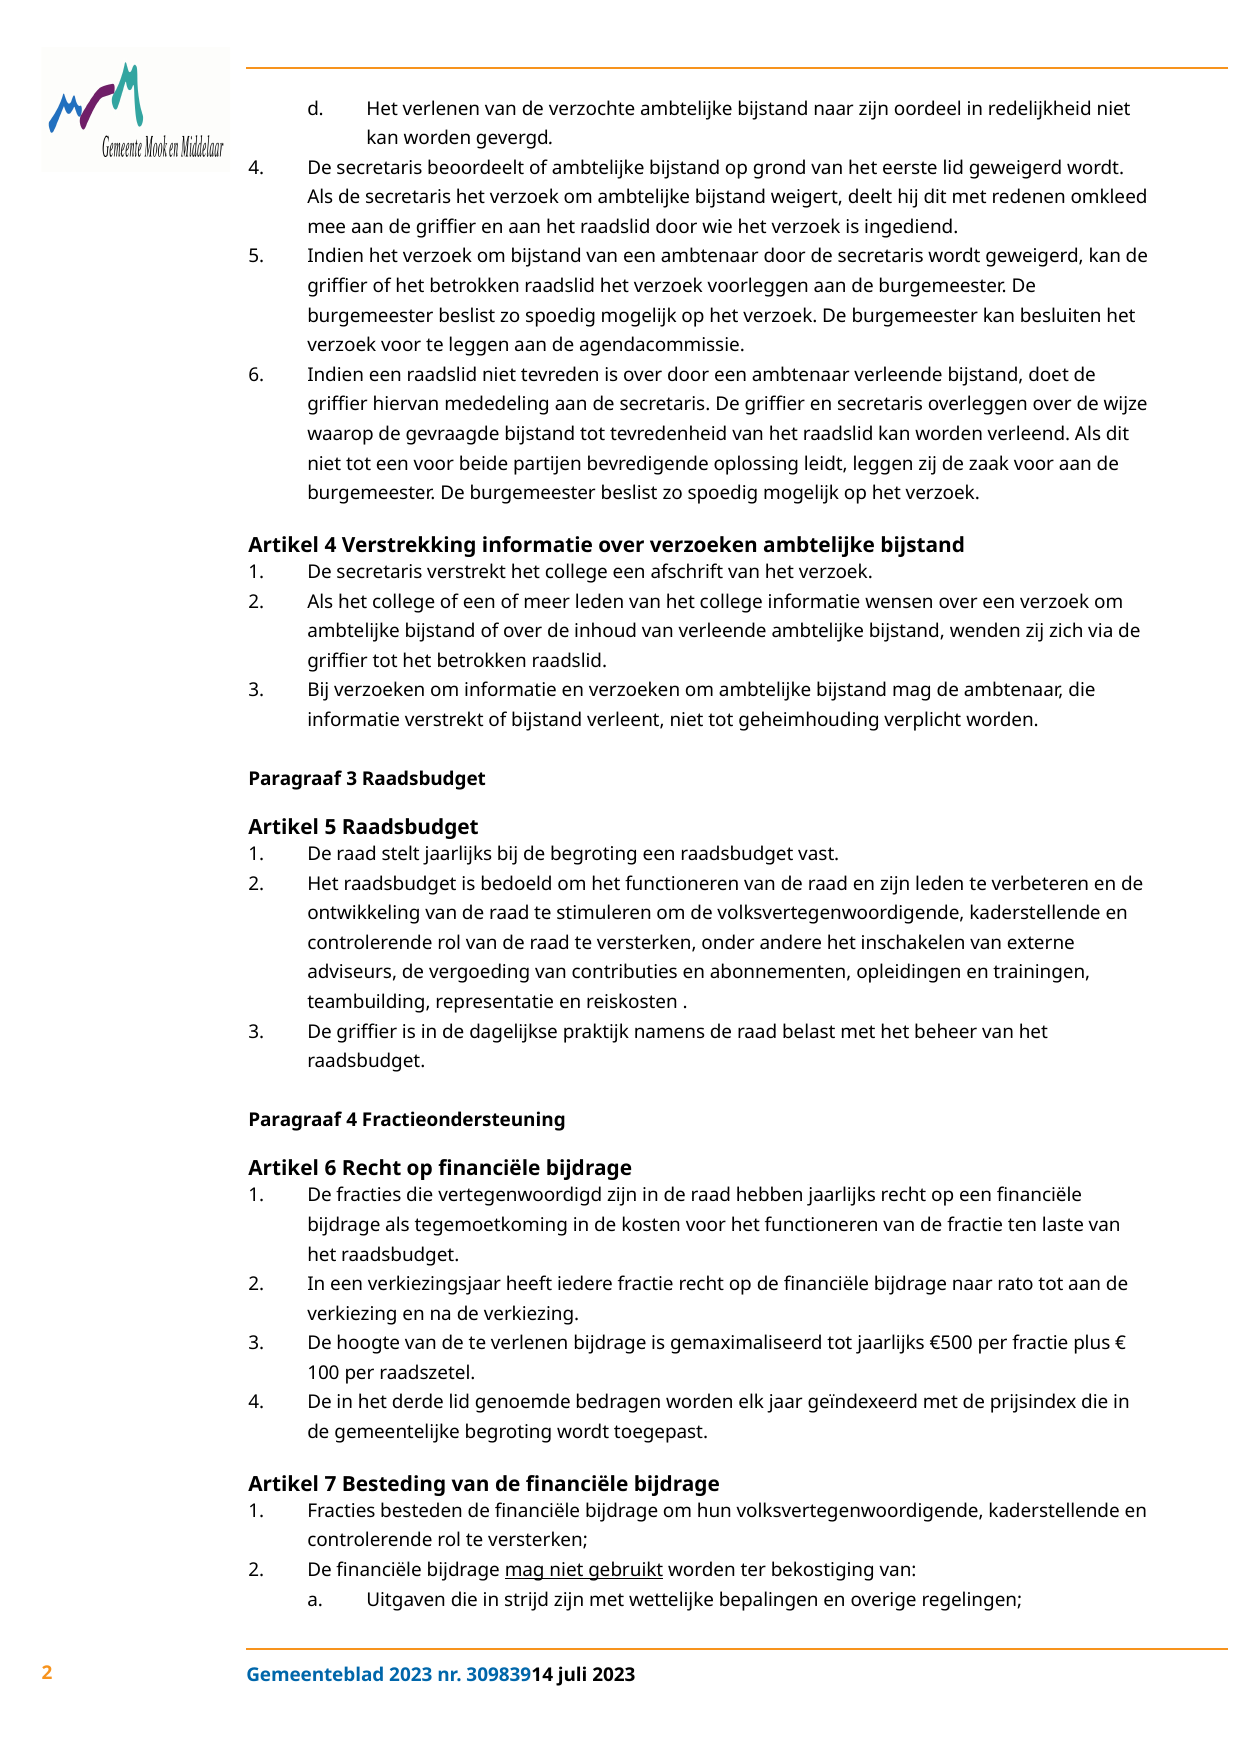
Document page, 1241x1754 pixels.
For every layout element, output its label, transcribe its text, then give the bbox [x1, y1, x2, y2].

list Het verlenen van de verzochte ambtelijke bijstand naar zijn oordeel in redelijkheid niet kan worden gevergd. [307, 95, 1152, 150]
list De fracties die vertegenwoordigd zijn in de raad hebben jaarlijks recht op een financiële bijdrage als tegemoetkoming in de kosten voor het functioneren van de fractie ten laste van het raadsbudget. [248, 1182, 1152, 1266]
list Als het college of een of meer leden van het college informatie wensen over een verzoek om ambtelijke bijstand of over de inhoud van verleende ambtelijke bijstand, wenden zij zich via de griffier tot het betrokken raadslid. [248, 588, 1152, 673]
list De raad stelt jaarlijks bij de begroting een raadsbudget vast. [248, 840, 1152, 866]
list De secretaris verstrekt het college een afschrift van het verzoek. [248, 558, 1152, 584]
list De financiële bijdrage mag niet gebruikt worden ter bekostiging van: [248, 1556, 1152, 1582]
list Indien een raadslid niet tevreden is over door een ambtenaar verleende bijstand, doet de griffier hiervan mededeling aan de secretaris. De griffier en secretaris overleggen over de wijze waarop de gevraagde bijstand tot tevredenheid van het raadslid kan worden verleend. Als dit niet tot een voor beide partijen bevredigende oplossing leidt, leggen zij de zaak voor aan de burgemeester. De burgemeester beslist zo spoedig mogelijk op het verzoek. [248, 361, 1152, 505]
list Uitgaven die in strijd zijn met wettelijke bepalingen en overige regelingen; [307, 1586, 1152, 1612]
picture [41, 47, 231, 172]
list Bij verzoeken om informatie en verzoeken om ambtelijke bijstand mag de ambtenaar, die informatie verstrekt of bijstand verleent, niet tot geheimhouding verplicht worden. [248, 677, 1152, 732]
text Paragraaf 4 Fractieondersteuning [248, 1107, 1152, 1132]
list De secretaris beoordeelt of ambtelijke bijstand op grond van het eerste lid geweigerd wordt. Als de secretaris het verzoek om ambtelijke bijstand weigert, deelt hij dit met redenen omkleed mee aan de griffier en aan het raadslid door wie het verzoek is ingediend. [248, 154, 1152, 239]
list De in het derde lid genoemde bedragen worden elk jaar geïndexeerd met de prijsindex die in de gemeentelijke begroting wordt toegepast. [248, 1389, 1152, 1444]
list De griffier is in de dagelijkse praktijk namens de raad belast met het beheer van het raadsbudget. [248, 1018, 1152, 1073]
text Artikel 7 Besteding van de financiële bijdrage [248, 1469, 1152, 1497]
list Indien het verzoek om bijstand van een ambtenaar door de secretaris wordt geweigerd, kan de griffier of het betrokken raadslid het verzoek voorleggen aan de burgemeester. De burgemeester beslist zo spoedig mogelijk op het verzoek. De burgemeester kan besluiten het verzoek voor te leggen aan de agendacommissie. [248, 243, 1152, 357]
text Artikel 4 Verstrekking informatie over verzoeken ambtelijke bijstand [248, 530, 1152, 558]
text Artikel 5 Raadsbudget [248, 812, 1152, 840]
list De hoogte van de te verlenen bijdrage is gemaximaliseerd tot jaarlijks €500 per fractie plus € 100 per raadszetel. [248, 1329, 1152, 1385]
list Fracties besteden de financiële bijdrage om hun volksvertegenwoordigende, kaderstellende en controlerende rol te versterken; [248, 1497, 1152, 1552]
text Artikel 6 Recht op financiële bijdrage [248, 1153, 1152, 1182]
list Het raadsbudget is bedoeld om het functioneren van de raad en zijn leden te verbeteren en de ontwikkeling van de raad te stimuleren om de volksvertegenwoordigende, kaderstellende en controlerende rol van de raad te versterken, onder andere het inschakelen van externe adviseurs, de vergoeding van contributies en abonnementen, opleidingen en trainingen, teambuilding, representatie en reiskosten . [248, 870, 1152, 1014]
list In een verkiezingsjaar heeft iedere fractie recht op de financiële bijdrage naar rato tot aan de verkiezing en na de verkiezing. [248, 1270, 1152, 1326]
text Paragraaf 3 Raadsbudget [248, 765, 1152, 791]
